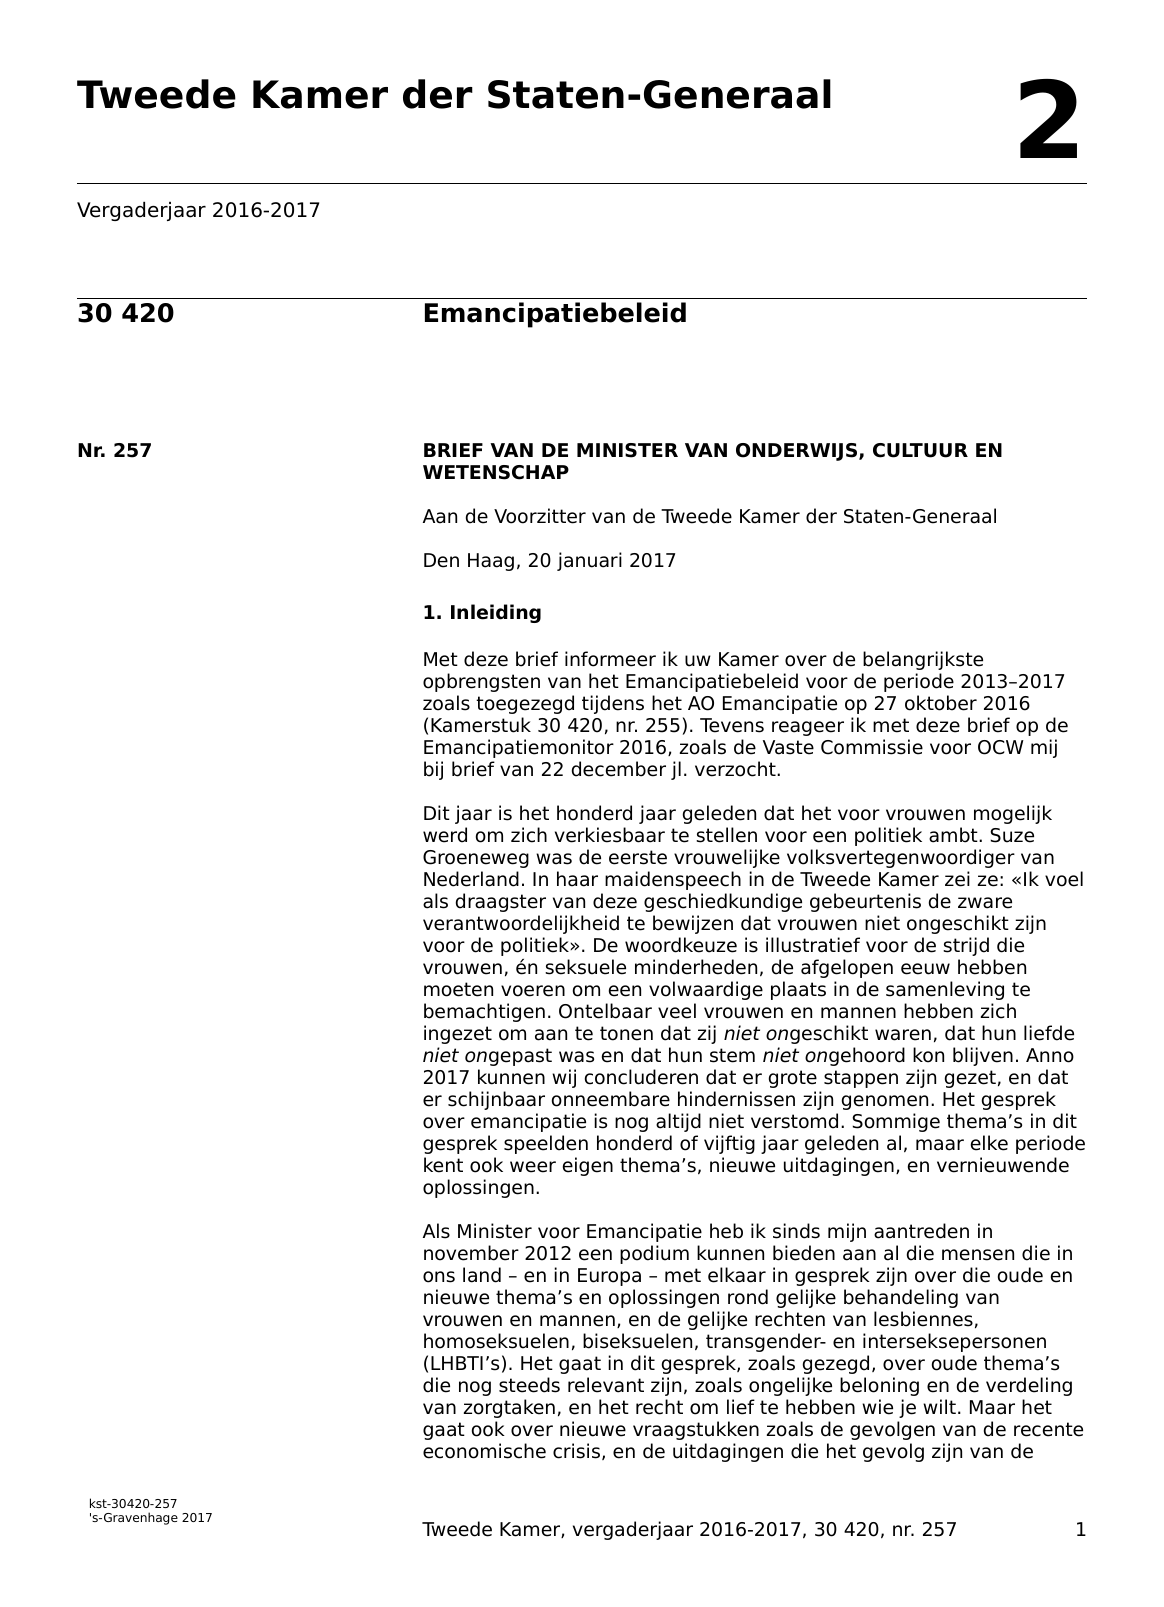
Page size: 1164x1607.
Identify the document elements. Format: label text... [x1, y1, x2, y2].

text kst-30420-257 [88, 1497, 323, 1511]
text Dit jaar is het honderd jaar geleden dat het voor vrouwen mogelijk werd om zich verkiesbaar te stellen voor een politiek ambt. Suze Groeneweg was de eerste vrouwelijke volksvertegenwoordiger van Nederland. In haar maidenspeech in de Tweede Kamer zei ze: «Ik voel als draagster van deze geschiedkundige gebeurtenis de zware verantwoordelijkheid te bewijzen dat vrouwen niet ongeschikt zijn voor de politiek». De woordkeuze is illustratief voor de strijd die vrouwen, én seksuele minderheden, de afgelopen eeuw hebben moeten voeren om een volwaardige plaats in de samenleving te bemachtigen. Ontelbaar veel vrouwen en mannen hebben zich ingezet om aan te tonen dat zij niet ongeschikt waren, dat hun liefde niet ongepast was en dat hun stem niet ongehoord kon blijven. Anno 2017 kunnen wij concluderen dat er grote stappen zijn gezet, en dat er schijnbaar onneembare hindernissen zijn genomen. Het gesprek over emancipatie is nog altijd niet verstomd. Sommige thema’s in dit gesprek speelden honderd of vijftig jaar geleden al, maar elke periode kent ook weer eigen thema’s, nieuwe uitdagingen, en vernieuwende oplossingen. [422, 803, 1087, 1199]
subtitle Nr. 257 BRIEF VAN DE MINISTER VAN ONDERWIJS, CULTUUR EN WETENSCHAP [77, 440, 1087, 484]
table_header 2 [886, 59, 1087, 183]
table_header Tweede Kamer der Staten-Generaal [77, 59, 886, 183]
text Als Minister voor Emancipatie heb ik sinds mijn aantreden in november 2012 een podium kunnen bieden aan al die mensen die in ons land – en in Europa – met elkaar in gesprek zijn over die oude en nieuwe thema’s en oplossingen rond gelijke behandeling van vrouwen en mannen, en de gelijke rechten van lesbiennes, homoseksuelen, biseksuelen, transgender- en interseksepersonen (LHBTI’s). Het gaat in dit gesprek, zoals gezegd, over oude thema’s die nog steeds relevant zijn, zoals ongelijke beloning en de verdeling van zorgtaken, en het recht om lief te hebben wie je wilt. Maar het gaat ook over nieuwe vraagstukken zoals de gevolgen van de recente economische crisis, en de uitdagingen die het gevolg zijn van de [422, 1221, 1087, 1463]
subtitle 30 420 Emancipatiebeleid [77, 299, 1087, 329]
text Aan de Voorzitter van de Tweede Kamer der Staten-Generaal [422, 506, 1087, 528]
text 's-Gravenhage 2017 [88, 1511, 323, 1525]
table_cell Vergaderjaar 2016-2017 [77, 184, 1087, 298]
text Met deze brief informeer ik uw Kamer over de belangrijkste opbrengsten van het Emancipatiebeleid voor de periode 2013–2017 zoals toegezegd tijdens het AO Emancipatie op 27 oktober 2016 (Kamerstuk 30 420, nr. 255). Tevens reageer ik met deze brief op de Emancipatiemonitor 2016, zoals de Vaste Commissie voor OCW mij bij brief van 22 december jl. verzocht. [422, 649, 1087, 781]
text Den Haag, 20 januari 2017 [422, 550, 1087, 572]
subtitle 1. Inleiding [422, 602, 1087, 624]
